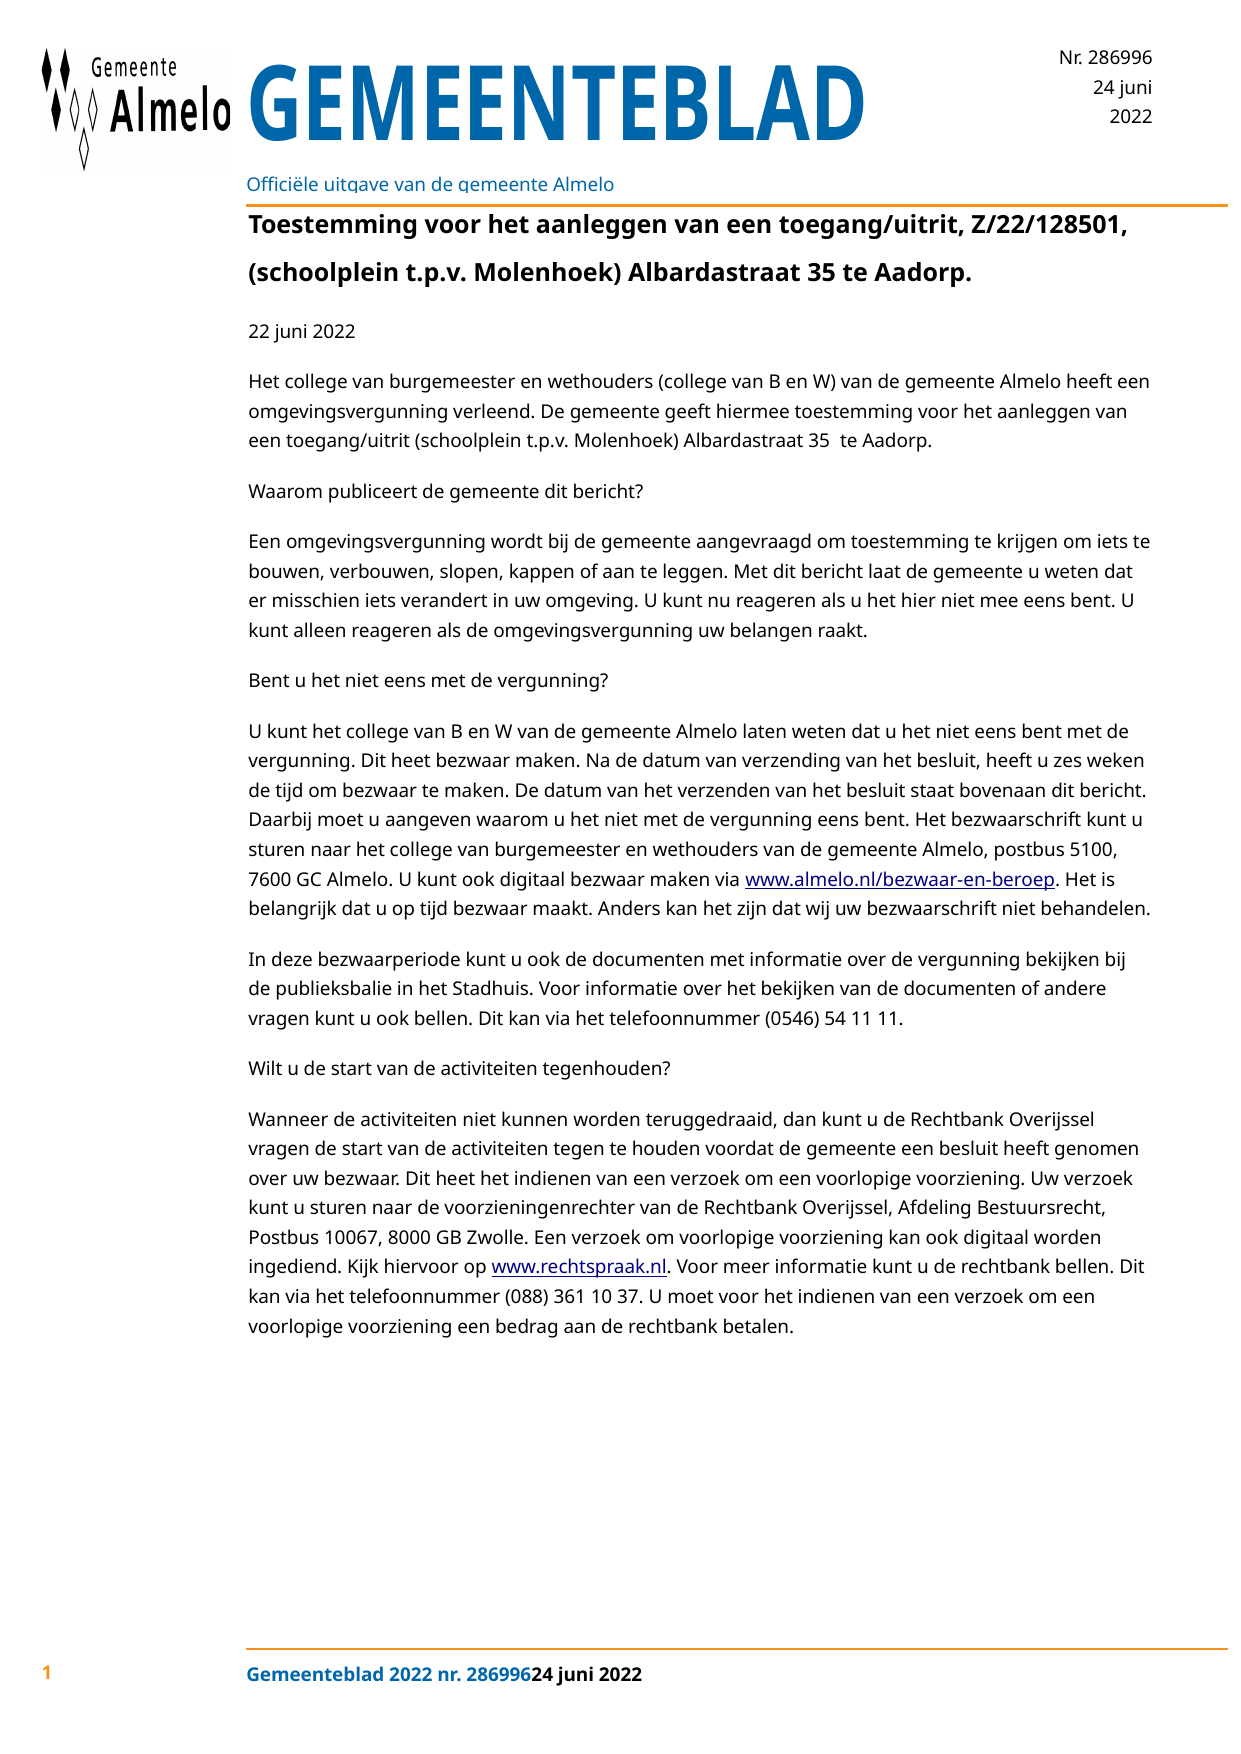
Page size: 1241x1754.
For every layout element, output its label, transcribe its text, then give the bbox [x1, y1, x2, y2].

text U kunt het college van B en W van de gemeente Almelo laten weten dat u het niet eens bent met de vergunning. Dit heet bezwaar maken. Na de datum van verzending van het besluit, heeft u zes weken de tijd om bezwaar te maken. De datum van het verzenden van het besluit staat bovenaan dit bericht. Daarbij moet u aangeven waarom u het niet met de vergunning eens bent. Het bezwaarschrift kunt u sturen naar het college van burgemeester en wethouders van de gemeente Almelo, postbus 5100, 7600 GC Almelo. U kunt ook digitaal bezwaar maken via www.almelo.nl/bezwaar-en-beroep. Het is belangrijk dat u op tijd bezwaar maakt. Anders kan het zijn dat wij uw bezwaarschrift niet behandelen. [248, 718, 1152, 921]
text Wilt u de start van de activiteiten tegenhouden? [248, 1055, 1152, 1081]
text Waarom publiceert de gemeente dit bericht? [248, 478, 1152, 504]
text Bent u het niet eens met de vergunning? [248, 667, 1152, 693]
text Wanneer de activiteiten niet kunnen worden teruggedraaid, dan kunt u de Rechtbank Overijssel vragen de start van de activiteiten tegen te houden voordat de gemeente een besluit heeft genomen over uw bezwaar. Dit heet het indienen van een verzoek om een voorlopige voorziening. Uw verzoek kunt u sturen naar de voorzieningenrechter van de Rechtbank Overijssel, Afdeling Bestuursrecht, Postbus 10067, 8000 GB Zwolle. Een verzoek om voorlopige voorziening kan ook digitaal worden ingediend. Kijk hiervoor op www.rechtspraak.nl. Voor meer informatie kunt u de rechtbank bellen. Dit kan via het telefoonnummer (088) 361 10 37. U moet voor het indienen van een verzoek om een voorlopige voorziening een bedrag aan de rechtbank betalen. [248, 1106, 1152, 1339]
text Het college van burgemeester en wethouders (college van B en W) van de gemeente Almelo heeft een omgevingsvergunning verleend. De gemeente geeft hiermee toestemming voor het aanleggen van een toegang/uitrit (schoolplein t.p.v. Molenhoek) Albardastraat 35 te Aadorp. [248, 368, 1152, 453]
text Toestemming voor het aanleggen van een toegang/uitrit, Z/22/128501, (schoolplein t.p.v. Molenhoek) Albardastraat 35 te Aadorp. [248, 207, 1152, 288]
text In deze bezwaarperiode kunt u ook de documenten met informatie over de vergunning bekijken bij de publieksbalie in het Stadhuis. Voor informatie over het bekijken van de documenten of andere vragen kunt u ook bellen. Dit kan via het telefoonnummer (0546) 54 11 11. [248, 946, 1152, 1031]
picture [41, 47, 231, 172]
text 22 juni 2022 [248, 318, 1152, 344]
text Een omgevingsvergunning wordt bij de gemeente aangevraagd om toestemming te krijgen om iets te bouwen, verbouwen, slopen, kappen of aan te leggen. Met dit bericht laat de gemeente u weten dat er misschien iets verandert in uw omgeving. U kunt nu reageren als u het hier niet mee eens bent. U kunt alleen reageren als de omgevingsvergunning uw belangen raakt. [248, 528, 1152, 643]
